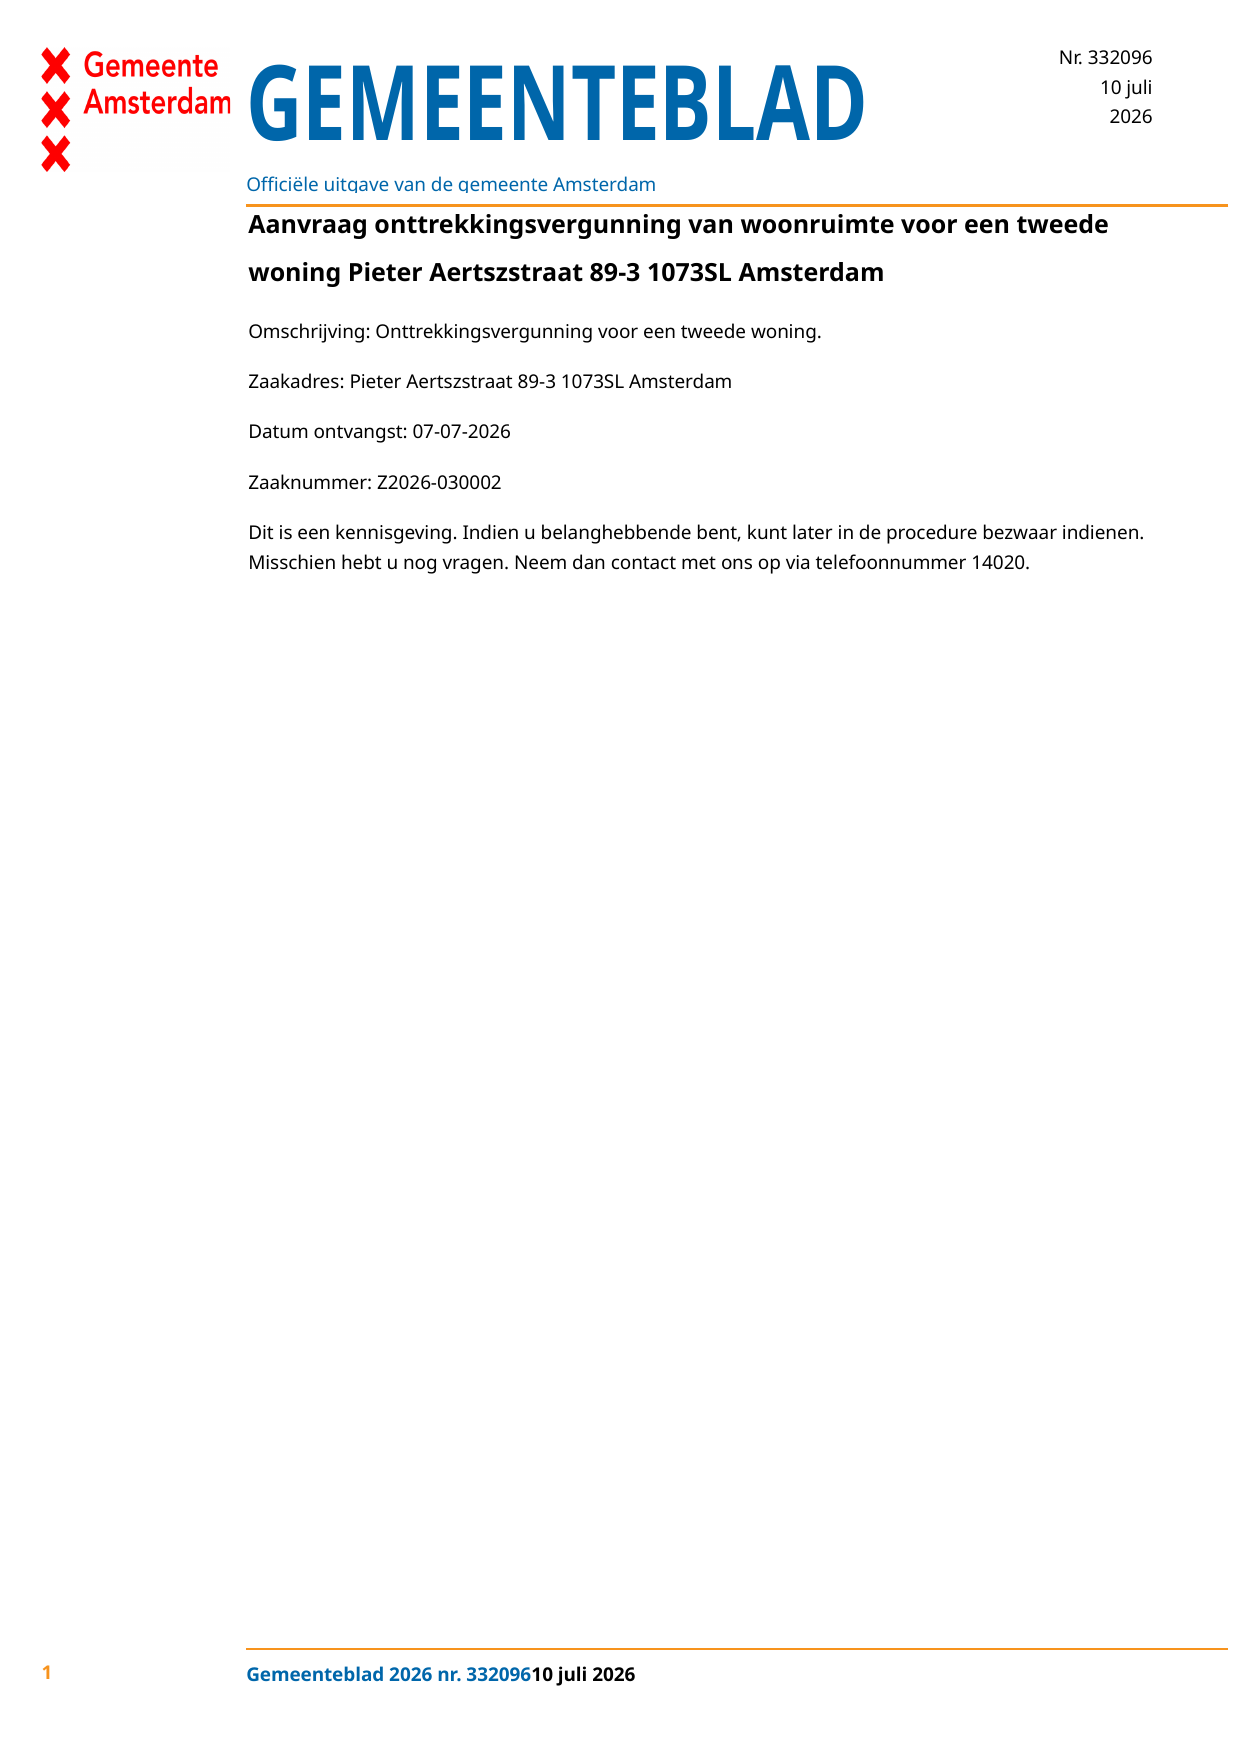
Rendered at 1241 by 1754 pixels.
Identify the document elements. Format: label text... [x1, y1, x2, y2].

text Datum ontvangst: 07-07-2026 [248, 419, 1152, 444]
text Zaaknummer: Z2026-030002 [248, 469, 1152, 495]
text Aanvraag onttrekkingsvergunning van woonruimte voor een tweede woning Pieter Aertszstraat 89-3 1073SL Amsterdam [248, 207, 1152, 288]
text Zaakadres: Pieter Aertszstraat 89-3 1073SL Amsterdam [248, 368, 1152, 394]
text Dit is een kennisgeving. Indien u belanghebbende bent, kunt later in de procedure bezwaar indienen. Misschien hebt u nog vragen. Neem dan contact met ons op via telefoonnummer 14020. [248, 519, 1152, 575]
picture [41, 47, 231, 172]
text Omschrijving: Onttrekkingsvergunning voor een tweede woning. [248, 318, 1152, 344]
